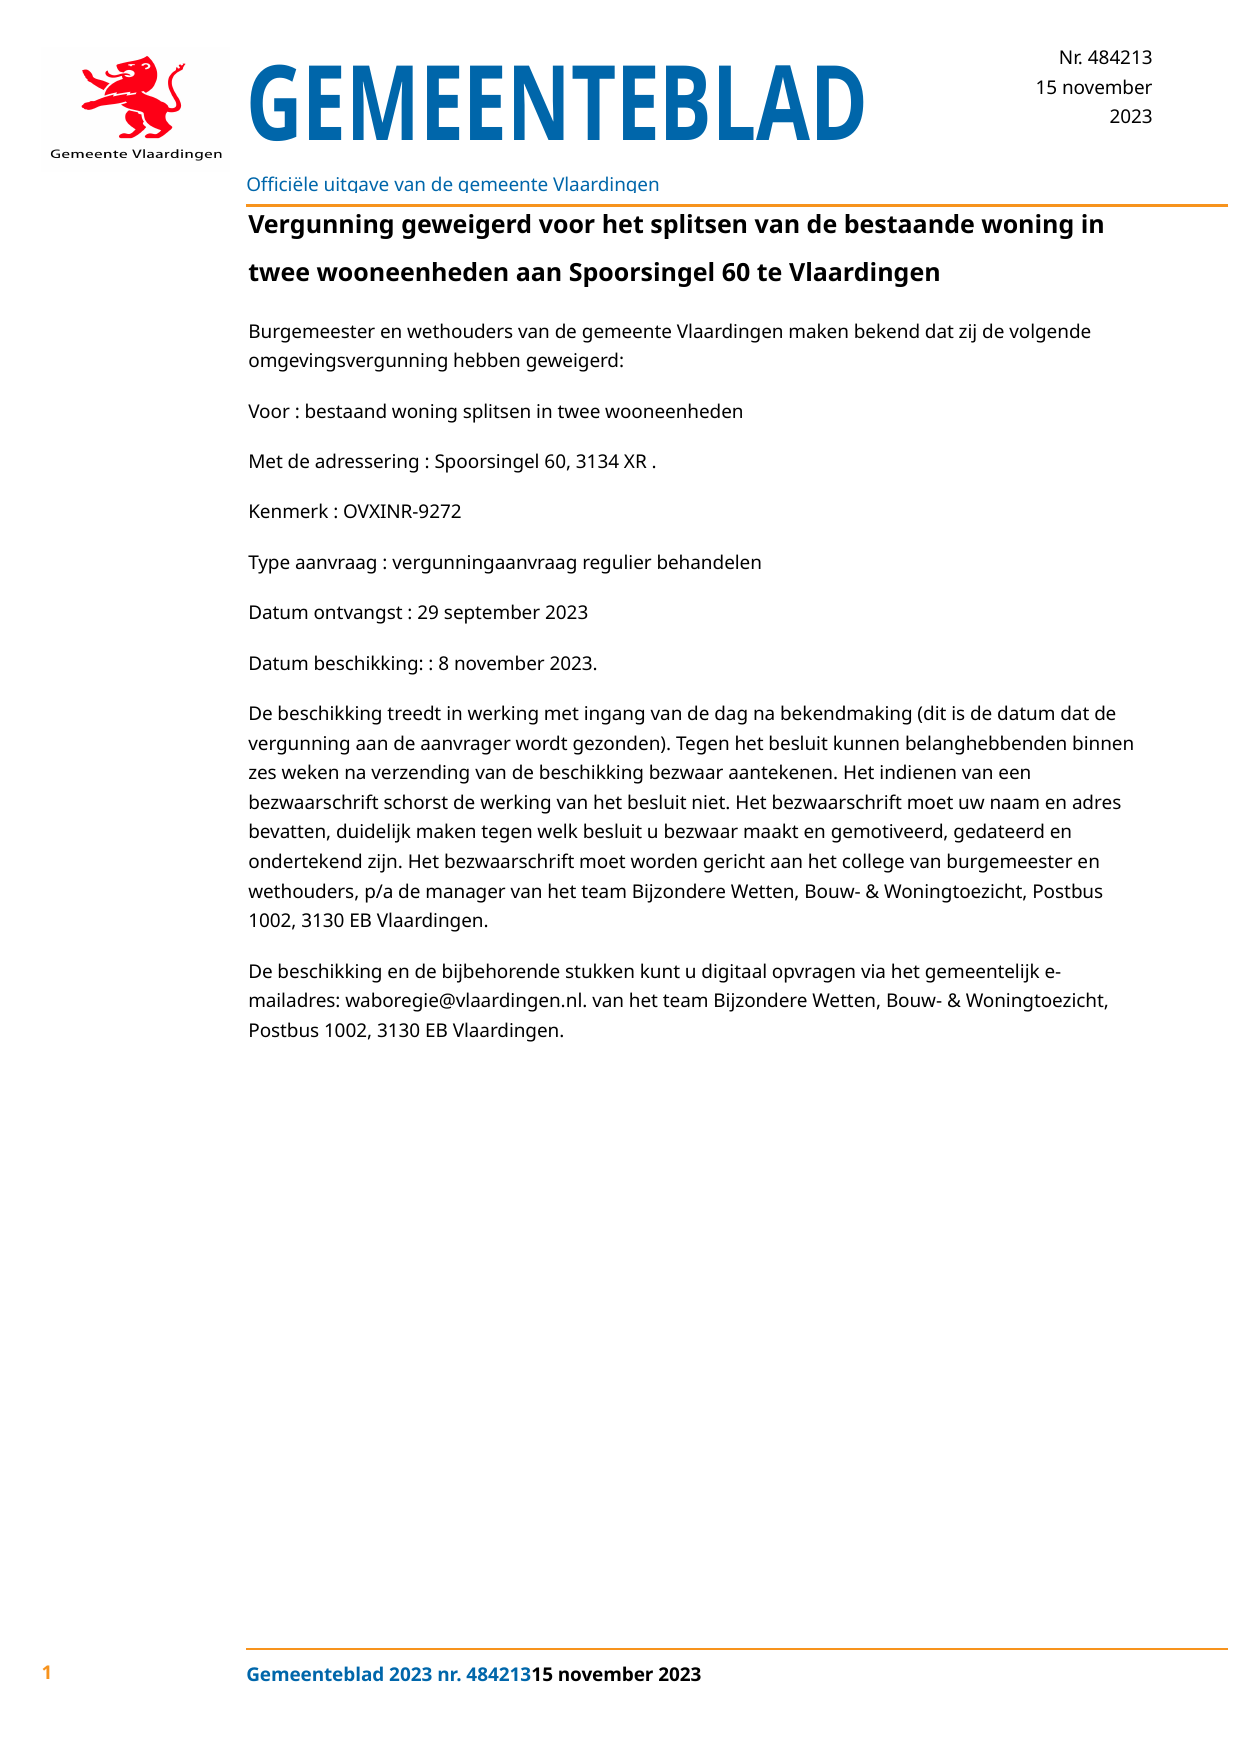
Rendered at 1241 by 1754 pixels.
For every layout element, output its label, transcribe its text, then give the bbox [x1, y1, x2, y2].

text De beschikking treedt in werking met ingang van de dag na bekendmaking (dit is de datum dat de vergunning aan de aanvrager wordt gezonden). Tegen het besluit kunnen belanghebbenden binnen zes weken na verzending van de beschikking bezwaar aantekenen. Het indienen van een bezwaarschrift schorst de werking van het besluit niet. Het bezwaarschrift moet uw naam en adres bevatten, duidelijk maken tegen welk besluit u bezwaar maakt en gemotiveerd, gedateerd en ondertekend zijn. Het bezwaarschrift moet worden gericht aan het college van burgemeester en wethouders, p/a de manager van het team Bijzondere Wetten, Bouw- & Woningtoezicht, Postbus 1002, 3130 EB Vlaardingen. [248, 700, 1152, 933]
text De beschikking en de bijbehorende stukken kunt u digitaal opvragen via het gemeentelijk e-mailadres: waboregie@vlaardingen.nl. van het team Bijzondere Wetten, Bouw- & Woningtoezicht, Postbus 1002, 3130 EB Vlaardingen. [248, 958, 1152, 1043]
text Datum ontvangst : 29 september 2023 [248, 599, 1152, 625]
picture [41, 47, 231, 172]
text Datum beschikking: : 8 november 2023. [248, 650, 1152, 676]
text Voor : bestaand woning splitsen in twee wooneenheden [248, 398, 1152, 424]
text Burgemeester en wethouders van de gemeente Vlaardingen maken bekend dat zij de volgende omgevingsvergunning hebben geweigerd: [248, 318, 1152, 373]
text Met de adressering : Spoorsingel 60, 3134 XR . [248, 448, 1152, 474]
text Kenmerk : OVXINR-9272 [248, 499, 1152, 524]
text Vergunning geweigerd voor het splitsen van de bestaande woning in twee wooneenheden aan Spoorsingel 60 te Vlaardingen [248, 207, 1152, 288]
text Type aanvraag : vergunningaanvraag regulier behandelen [248, 549, 1152, 575]
